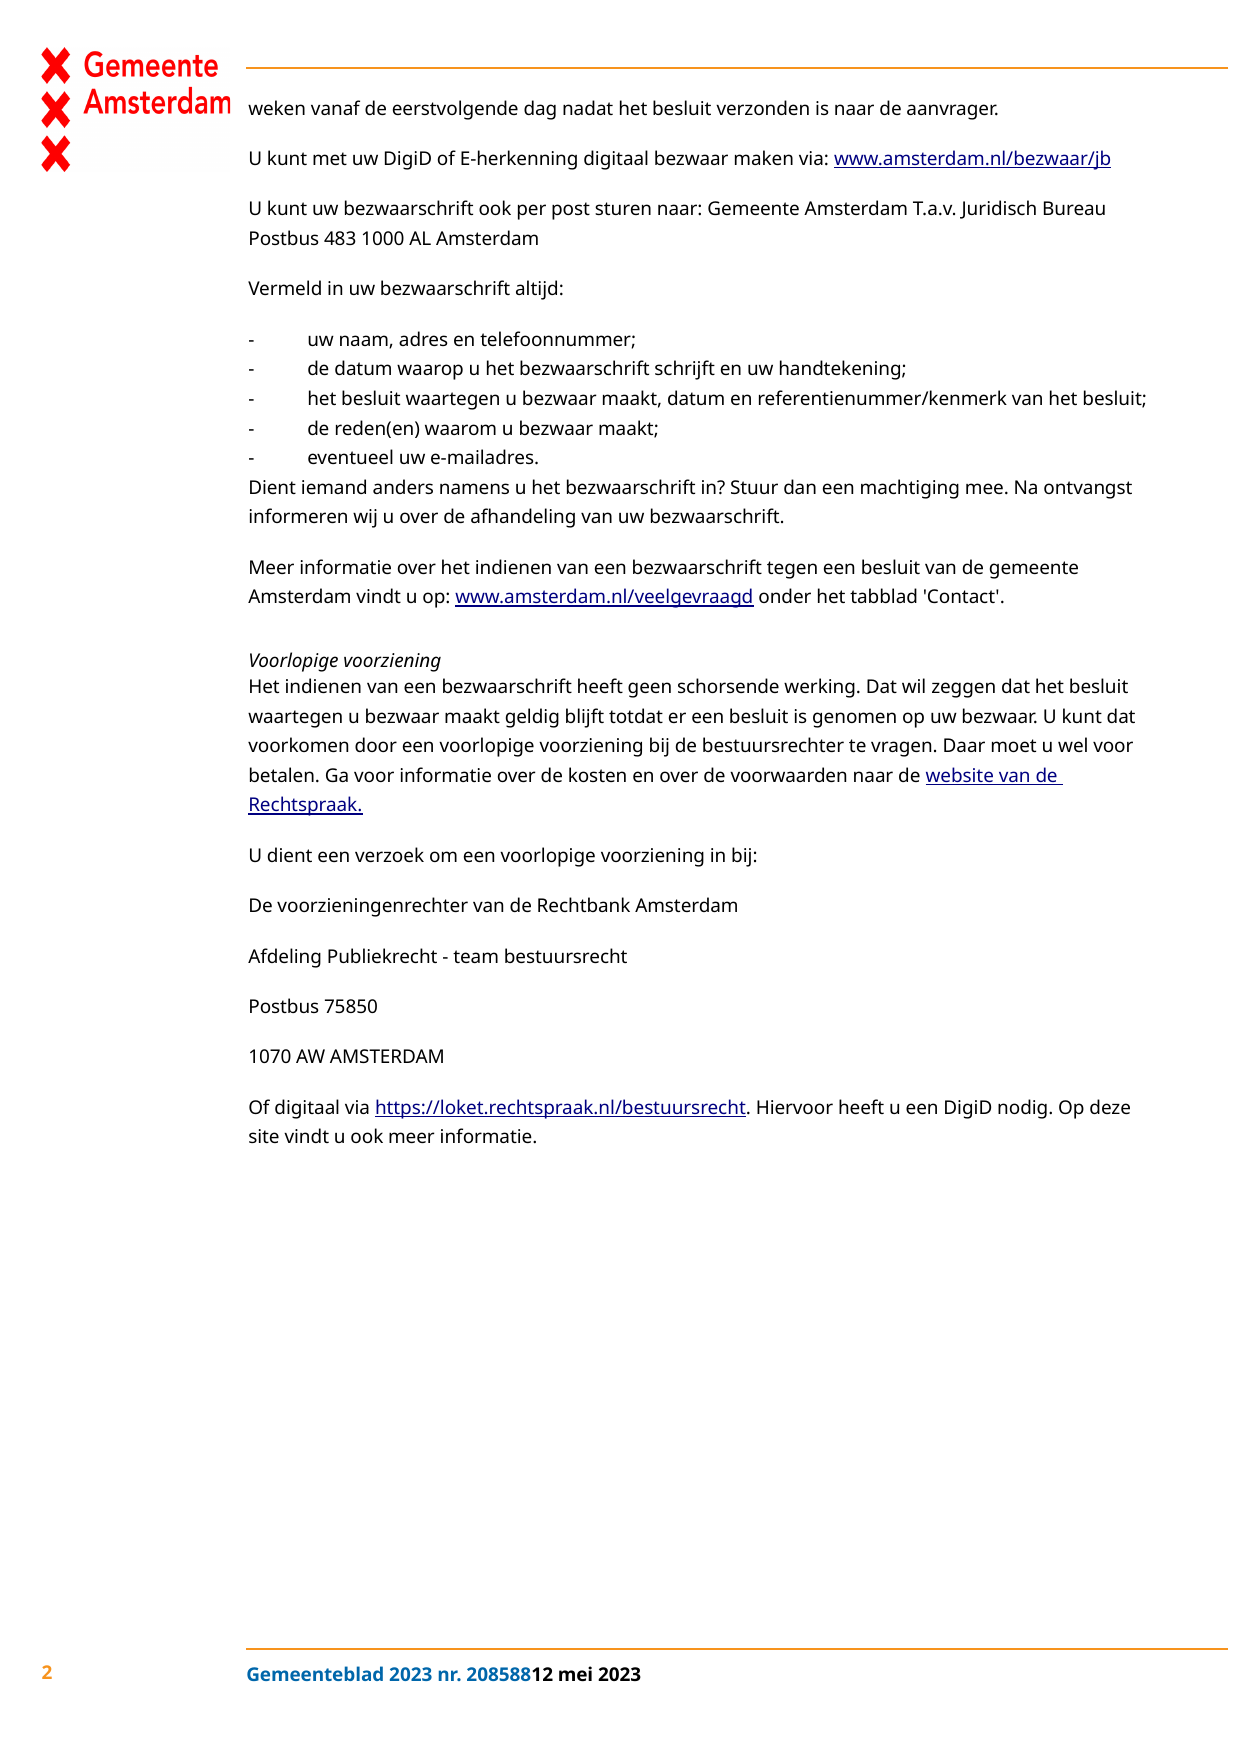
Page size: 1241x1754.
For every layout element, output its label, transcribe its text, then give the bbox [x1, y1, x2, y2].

text U kunt uw bezwaarschrift ook per post sturen naar: Gemeente Amsterdam T.a.v. Juridisch Bureau Postbus 483 1000 AL Amsterdam [248, 196, 1152, 251]
text Dient iemand anders namens u het bezwaarschrift in? Stuur dan een machtiging mee. Na ontvangst informeren wij u over de afhandeling van uw bezwaarschrift. [248, 474, 1152, 529]
text Postbus 75850 [248, 993, 1152, 1019]
list eventueel uw e-mailadres. [248, 444, 1152, 470]
list uw naam, adres en telefoonnummer; [248, 326, 1152, 352]
text Het indienen van een bezwaarschrift heeft geen schorsende werking. Dat wil zeggen dat het besluit waartegen u bezwaar maakt geldig blijft totdat er een besluit is genomen op uw bezwaar. U kunt dat voorkomen door een voorlopige voorziening bij de bestuursrechter te vragen. Daar moet u wel voor betalen. Ga voor informatie over de kosten en over de voorwaarden naar de website van de Rechtspraak. [248, 673, 1152, 817]
text 1070 AW AMSTERDAM [248, 1044, 1152, 1069]
text U dient een verzoek om een voorlopige voorziening in bij: [248, 842, 1152, 868]
list het besluit waartegen u bezwaar maakt, datum en referentienummer/kenmerk van het besluit; [248, 385, 1152, 411]
list de reden(en) waarom u bezwaar maakt; [248, 415, 1152, 441]
text Afdeling Publiekrecht - team bestuursrecht [248, 943, 1152, 968]
text De voorzieningenrechter van de Rechtbank Amsterdam [248, 892, 1152, 918]
text Meer informatie over het indienen van een bezwaarschrift tegen een besluit van de gemeente Amsterdam vindt u op: www.amsterdam.nl/veelgevraagd onder het tabblad 'Contact'. [248, 554, 1152, 609]
text weken vanaf de eerstvolgende dag nadat het besluit verzonden is naar de aanvrager. [248, 95, 1152, 121]
list de datum waarop u het bezwaarschrift schrijft en uw handtekening; [248, 356, 1152, 381]
text Of digitaal via https://loket.rechtspraak.nl/bestuursrecht. Hiervoor heeft u een DigiD nodig. Op deze site vindt u ook meer informatie. [248, 1094, 1152, 1149]
text U kunt met uw DigiD of E-herkenning digitaal bezwaar maken via: www.amsterdam.nl/bezwaar/jb [248, 145, 1152, 171]
text Vermeld in uw bezwaarschrift altijd: [248, 276, 1152, 301]
text Voorlopige voorziening [248, 647, 1152, 673]
picture [41, 47, 231, 172]
